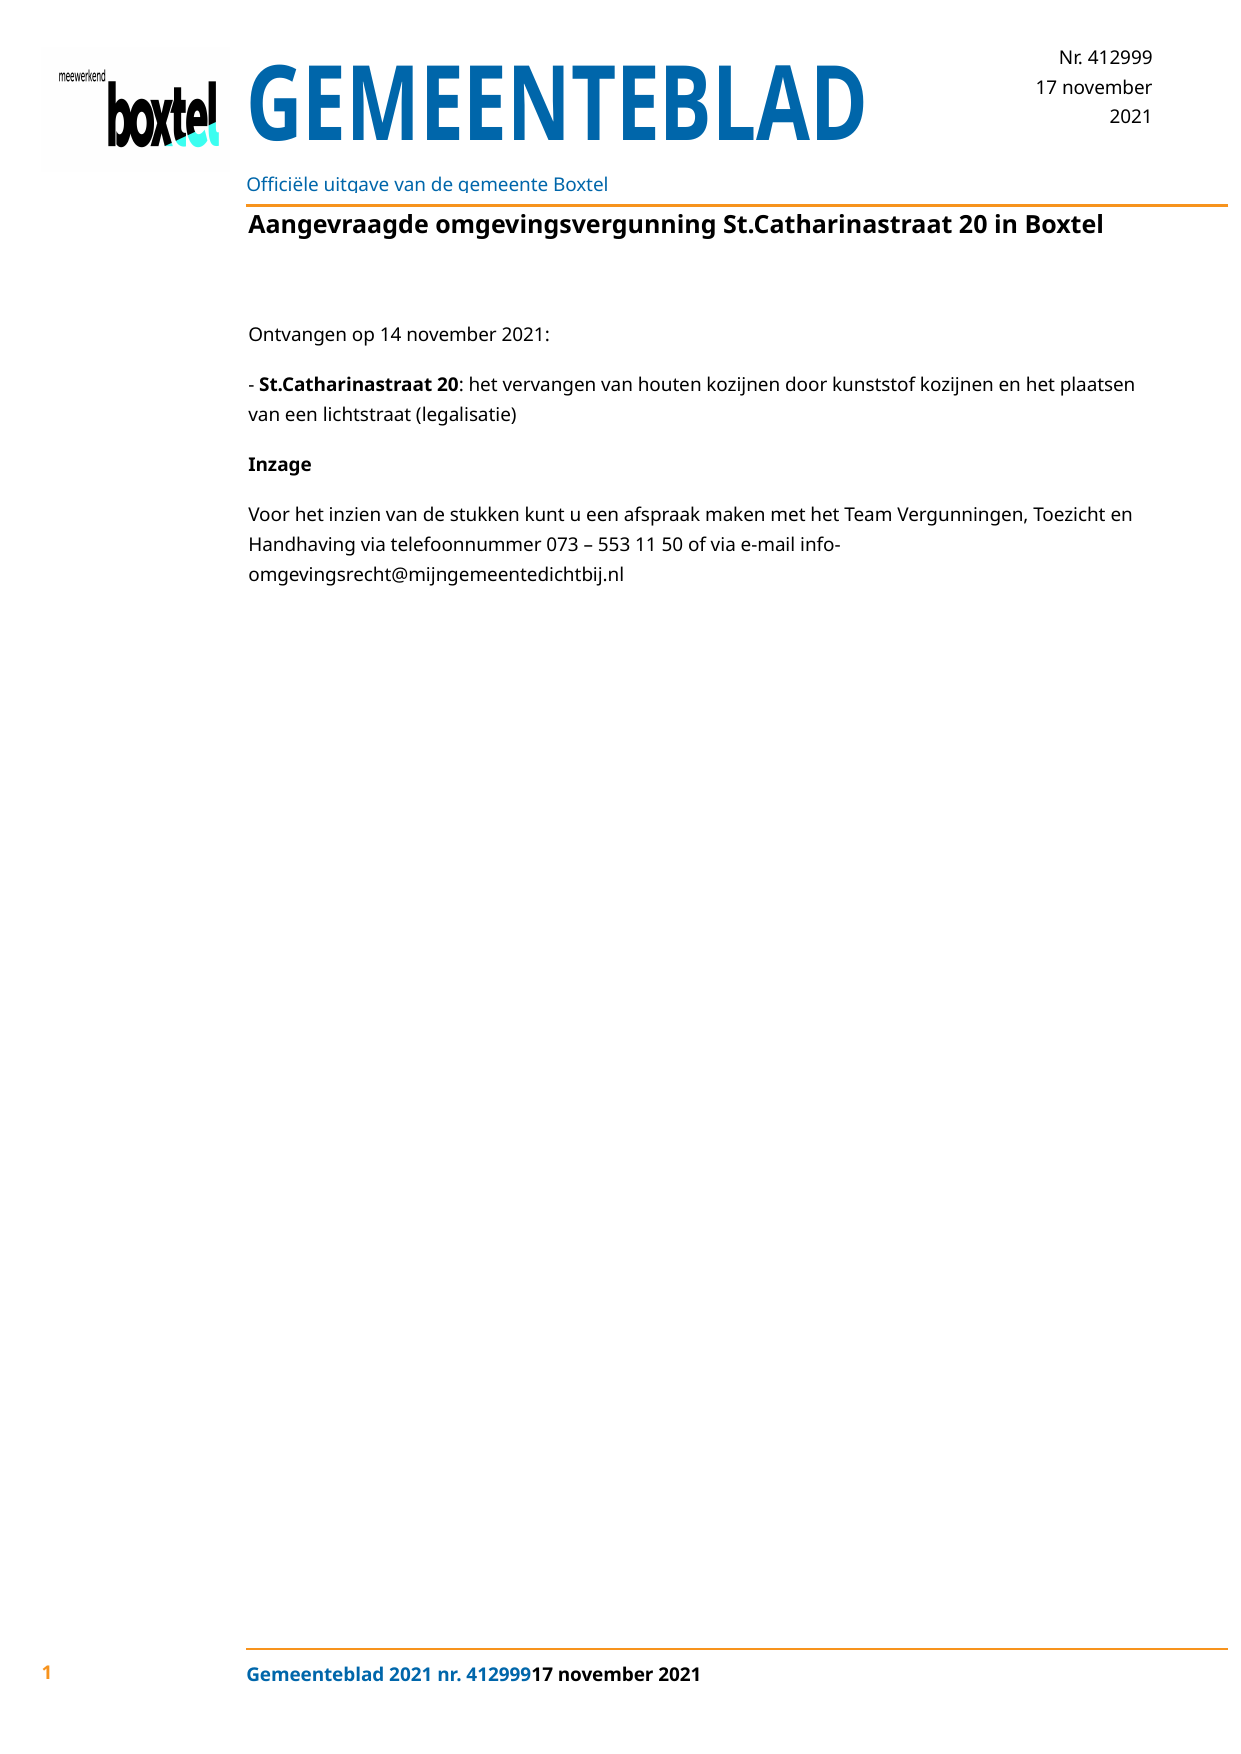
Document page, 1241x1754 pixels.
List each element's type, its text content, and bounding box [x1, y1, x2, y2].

text Voor het inzien van de stukken kunt u een afspraak maken met het Team Vergunningen, Toezicht en Handhaving via telefoonnummer 073 – 553 11 50 of via e-mail info-omgevingsrecht@mijngemeentedichtbij.nl [248, 502, 1152, 586]
text Aangevraagde omgevingsvergunning St.Catharinastraat 20 in Boxtel [248, 207, 1152, 241]
picture [41, 47, 231, 172]
text Inzage [248, 451, 1152, 477]
text - St.Catharinastraat 20: het vervangen van houten kozijnen door kunststof kozijnen en het plaatsen van een lichtstraat (legalisatie) [248, 371, 1152, 426]
text Ontvangen op 14 november 2021: [248, 321, 1152, 346]
